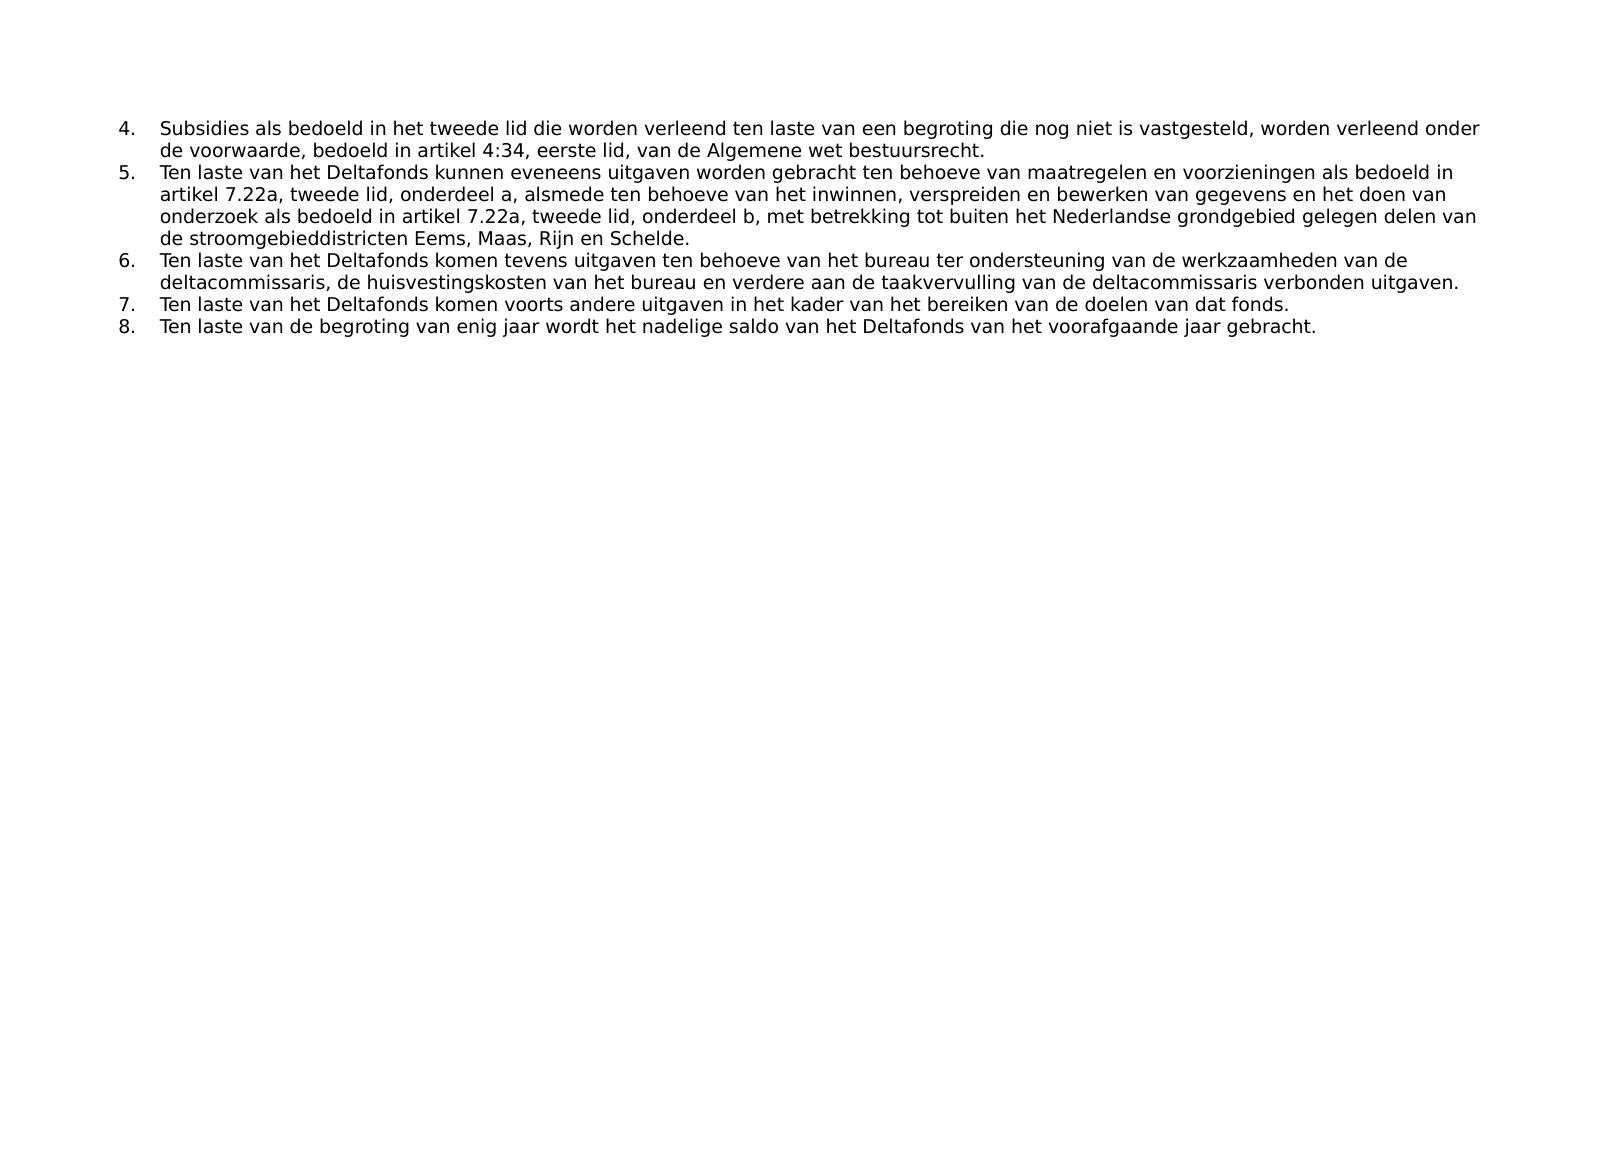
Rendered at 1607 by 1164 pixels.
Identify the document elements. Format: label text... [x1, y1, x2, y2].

text 7. Ten laste van het Deltafonds komen voorts andere uitgaven in het kader van het bereiken van de doelen van dat fonds. [118, 294, 1488, 316]
text 8. Ten laste van de begroting van enig jaar wordt het nadelige saldo van het Deltafonds van het voorafgaande jaar gebracht. [118, 316, 1488, 338]
text 4. Subsidies als bedoeld in het tweede lid die worden verleend ten laste van een begroting die nog niet is vastgesteld, worden verleend onder de voorwaarde, bedoeld in artikel 4:34, eerste lid, van de Algemene wet bestuursrecht. [118, 118, 1488, 162]
text 5. Ten laste van het Deltafonds kunnen eveneens uitgaven worden gebracht ten behoeve van maatregelen en voorzieningen als bedoeld in artikel 7.22a, tweede lid, onderdeel a, alsmede ten behoeve van het inwinnen, verspreiden en bewerken van gegevens en het doen van onderzoek als bedoeld in artikel 7.22a, tweede lid, onderdeel b, met betrekking tot buiten het Nederlandse grondgebied gelegen delen van de stroomgebieddistricten Eems, Maas, Rijn en Schelde. [118, 162, 1488, 250]
text 6. Ten laste van het Deltafonds komen tevens uitgaven ten behoeve van het bureau ter ondersteuning van de werkzaamheden van de deltacommissaris, de huisvestingskosten van het bureau en verdere aan de taakvervulling van de deltacommissaris verbonden uitgaven. [118, 250, 1488, 294]
